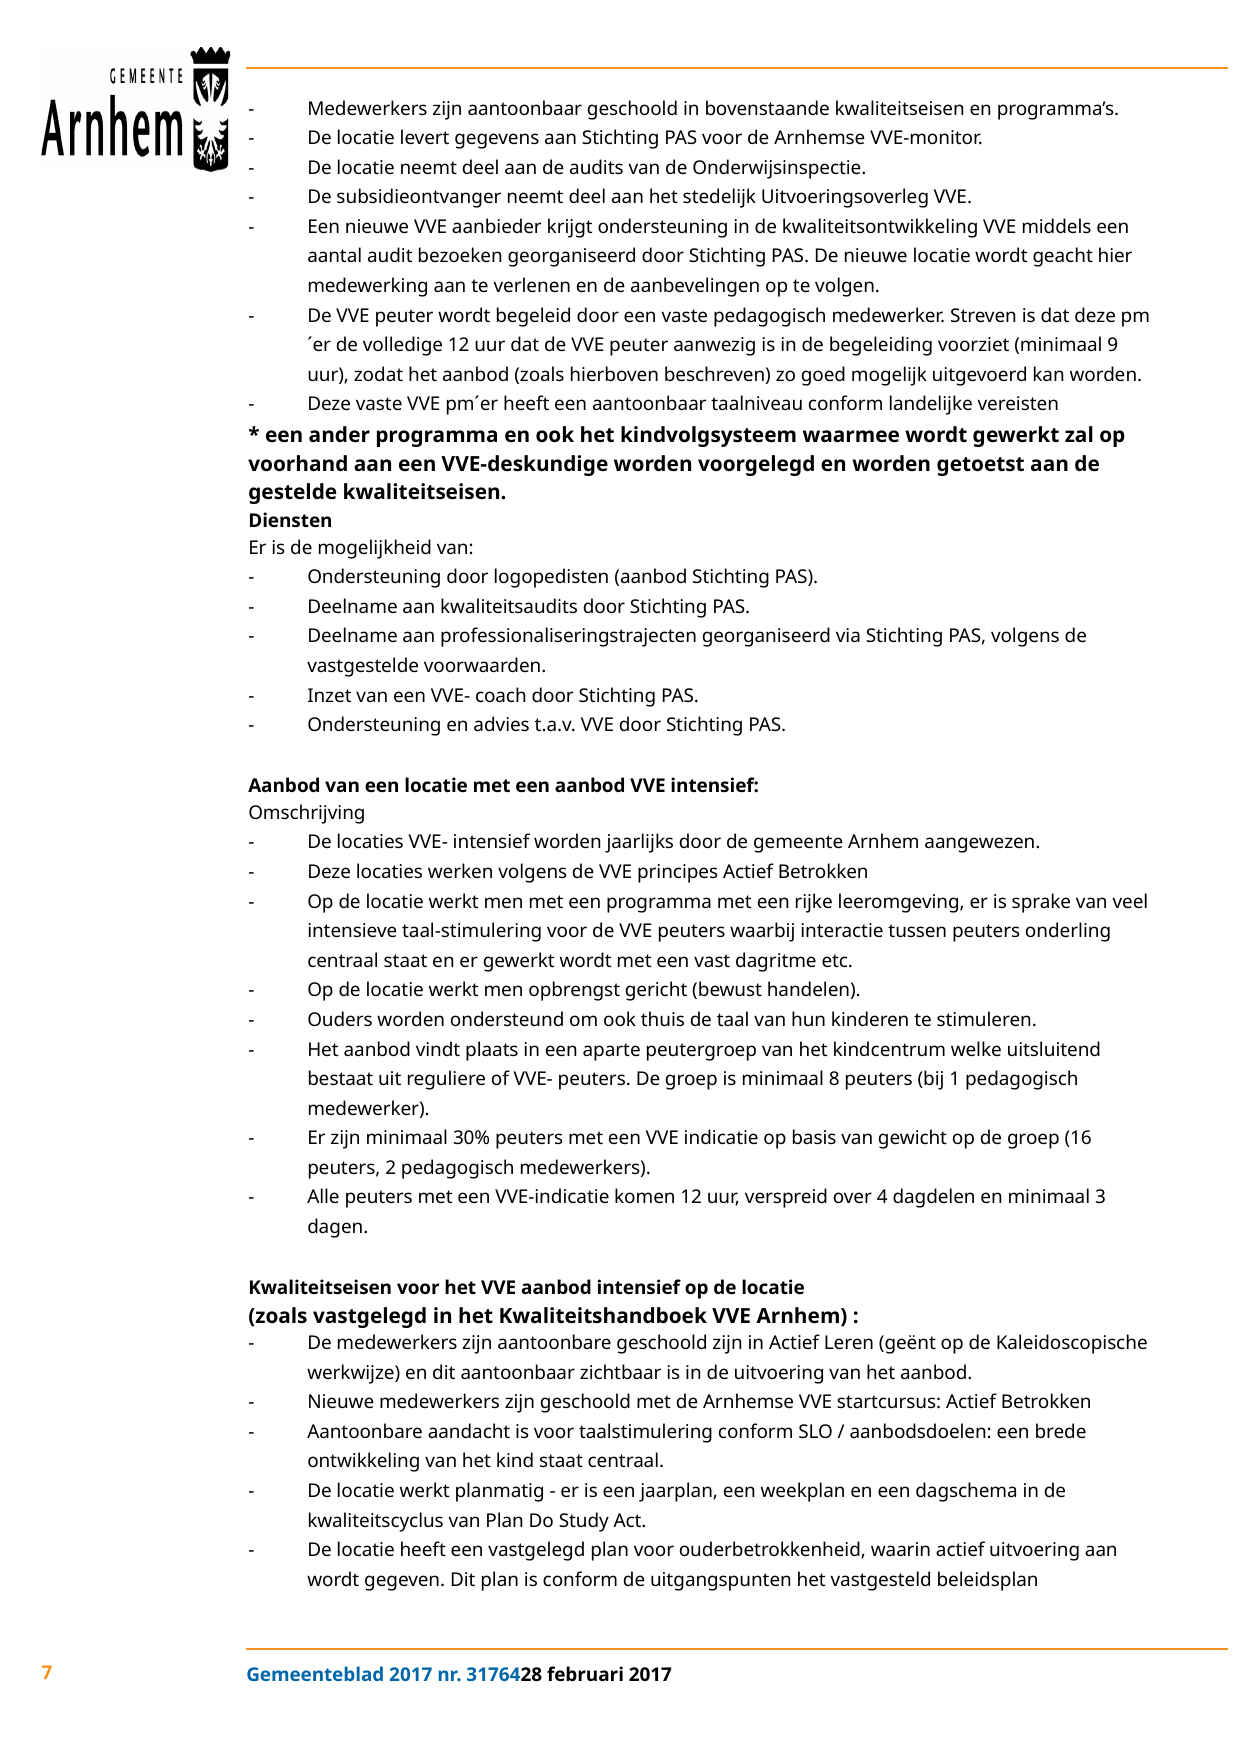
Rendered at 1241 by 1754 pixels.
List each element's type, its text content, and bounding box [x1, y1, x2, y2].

list De locatie heeft een vastgelegd plan voor ouderbetrokkenheid, waarin actief uitvoering aan wordt gegeven. Dit plan is conform de uitgangspunten het vastgesteld beleidsplan [248, 1536, 1152, 1592]
list Er zijn minimaal 30% peuters met een VVE indicatie op basis van gewicht op de groep (16 peuters, 2 pedagogisch medewerkers). [248, 1124, 1152, 1180]
list Ondersteuning en advies t.a.v. VVE door Stichting PAS. [248, 711, 1152, 737]
list Deze locaties werken volgens de VVE principes Actief Betrokken [248, 858, 1152, 884]
text Diensten [248, 506, 1152, 534]
list Een nieuwe VVE aanbieder krijgt ondersteuning in de kwaliteitsontwikkeling VVE middels een aantal audit bezoeken georganiseerd door Stichting PAS. De nieuwe locatie wordt geacht hier medewerking aan te verlenen en de aanbevelingen op te volgen. [248, 213, 1152, 298]
text * een ander programma en ook het kindvolgsysteem waarmee wordt gewerkt zal op voorhand aan een VVE-deskundige worden voorgelegd en worden getoetst aan de gestelde kwaliteitseisen. [248, 420, 1152, 506]
list Ouders worden ondersteund om ook thuis de taal van hun kinderen te stimuleren. [248, 1006, 1152, 1032]
picture [41, 47, 231, 172]
text Omschrijving [248, 799, 1152, 825]
list De locatie neemt deel aan de audits van de Onderwijsinspectie. [248, 154, 1152, 180]
list De medewerkers zijn aantoonbare geschoold zijn in Actief Leren (geënt op de Kaleidoscopische werkwijze) en dit aantoonbaar zichtbaar is in de uitvoering van het aanbod. [248, 1329, 1152, 1384]
list Aantoonbare aandacht is voor taalstimulering conform SLO / aanbodsdoelen: een brede ontwikkeling van het kind staat centraal. [248, 1418, 1152, 1473]
text Er is de mogelijkheid van: [248, 534, 1152, 560]
list Ondersteuning door logopedisten (aanbod Stichting PAS). [248, 563, 1152, 589]
list De locatie werkt planmatig - er is een jaarplan, een weekplan en een dagschema in de kwaliteitscyclus van Plan Do Study Act. [248, 1477, 1152, 1532]
list Medewerkers zijn aantoonbaar geschoold in bovenstaande kwaliteitseisen en programma’s. [248, 95, 1152, 121]
text Kwaliteitseisen voor het VVE aanbod intensief op de locatie [248, 1272, 1152, 1301]
list Nieuwe medewerkers zijn geschoold met de Arnhemse VVE startcursus: Actief Betrokken [248, 1388, 1152, 1414]
list De locaties VVE- intensief worden jaarlijks door de gemeente Arnhem aangewezen. [248, 829, 1152, 854]
list Deelname aan professionaliseringstrajecten georganiseerd via Stichting PAS, volgens de vastgestelde voorwaarden. [248, 623, 1152, 678]
list Alle peuters met een VVE-indicatie komen 12 uur, verspreid over 4 dagdelen en minimaal 3 dagen. [248, 1184, 1152, 1239]
text Aanbod van een locatie met een aanbod VVE intensief: [248, 771, 1152, 799]
list Het aanbod vindt plaats in een aparte peutergroep van het kindcentrum welke uitsluitend bestaat uit reguliere of VVE- peuters. De groep is minimaal 8 peuters (bij 1 pedagogisch medewerker). [248, 1036, 1152, 1121]
text (zoals vastgelegd in het Kwaliteitshandboek VVE Arnhem) : [248, 1301, 1152, 1329]
list Op de locatie werkt men opbrengst gericht (bewust handelen). [248, 977, 1152, 1002]
list Inzet van een VVE- coach door Stichting PAS. [248, 682, 1152, 708]
list De locatie levert gegevens aan Stichting PAS voor de Arnhemse VVE-monitor. [248, 124, 1152, 150]
list Deze vaste VVE pm´er heeft een aantoonbaar taalniveau conform landelijke vereisten [248, 391, 1152, 416]
list Op de locatie werkt men met een programma met een rijke leeromgeving, er is sprake van veel intensieve taal-stimulering voor de VVE peuters waarbij interactie tussen peuters onderling centraal staat en er gewerkt wordt met een vast dagritme etc. [248, 888, 1152, 973]
list De subsidieontvanger neemt deel aan het stedelijk Uitvoeringsoverleg VVE. [248, 183, 1152, 209]
list De VVE peuter wordt begeleid door een vaste pedagogisch medewerker. Streven is dat deze pm´er de volledige 12 uur dat de VVE peuter aanwezig is in de begeleiding voorziet (minimaal 9 uur), zodat het aanbod (zoals hierboven beschreven) zo goed mogelijk uitgevoerd kan worden. [248, 302, 1152, 387]
list Deelname aan kwaliteitsaudits door Stichting PAS. [248, 593, 1152, 619]
